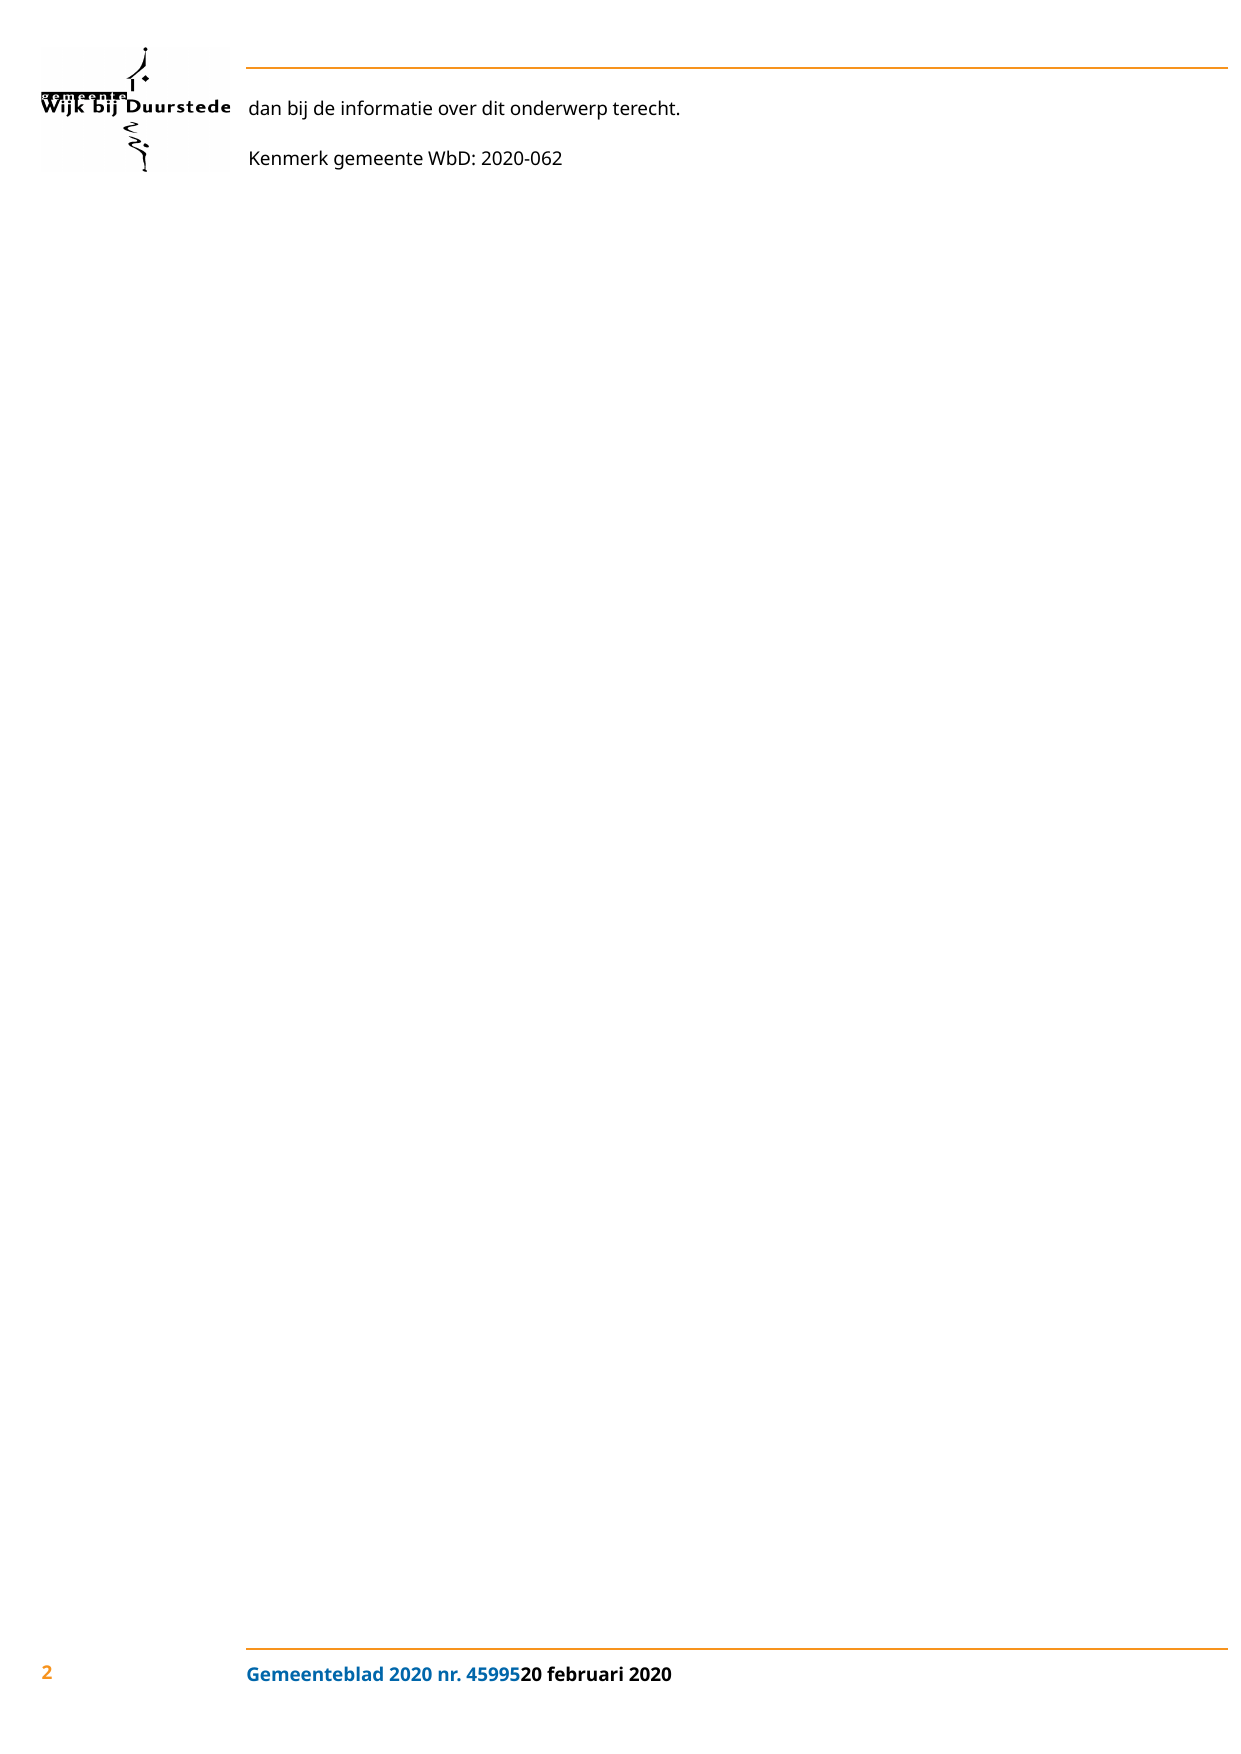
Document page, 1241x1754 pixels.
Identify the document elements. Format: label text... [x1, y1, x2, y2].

text dan bij de informatie over dit onderwerp terecht. [248, 95, 1152, 121]
text Kenmerk gemeente WbD: 2020-062 [248, 145, 1152, 171]
picture [41, 47, 231, 172]
